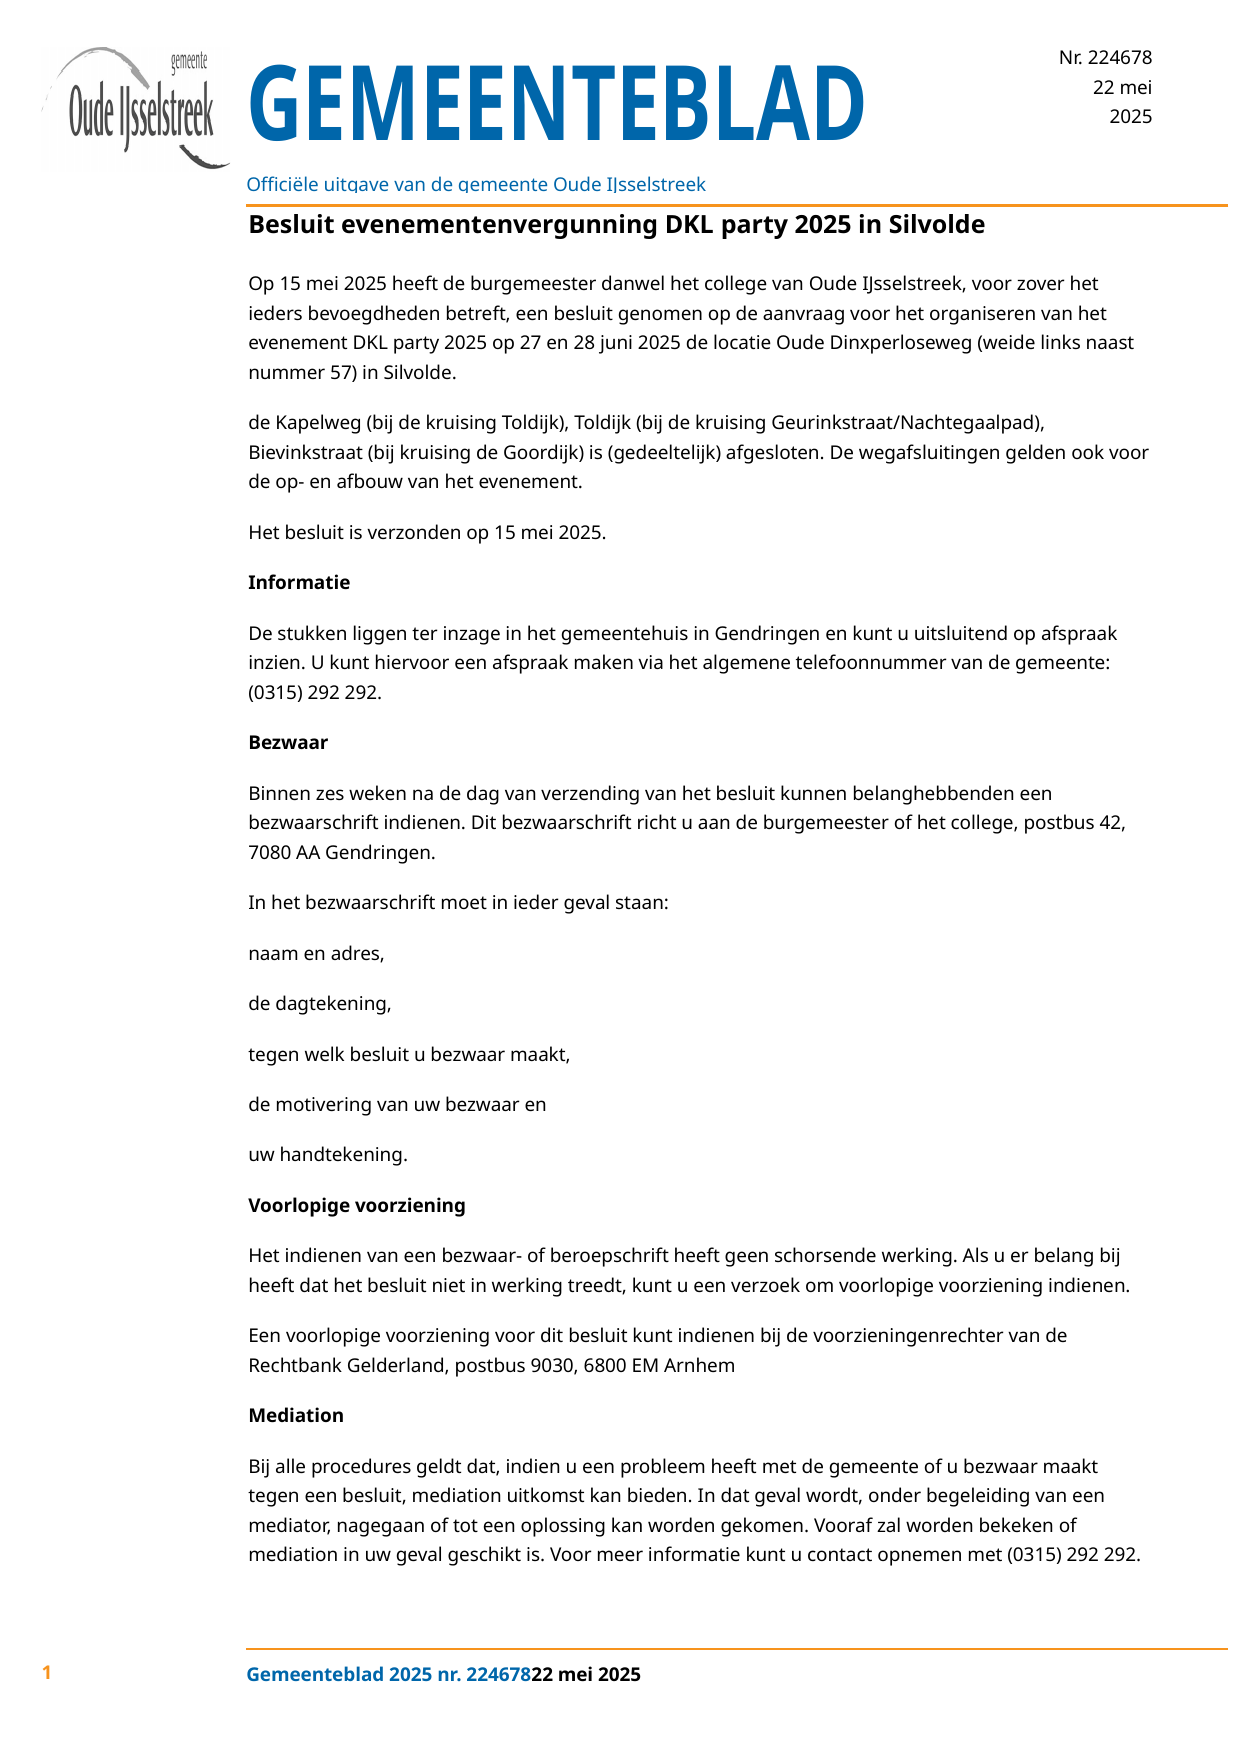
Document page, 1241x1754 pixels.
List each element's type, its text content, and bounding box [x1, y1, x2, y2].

picture [41, 47, 231, 172]
text Een voorlopige voorziening voor dit besluit kunt indienen bij de voorzieningenrechter van de Rechtbank Gelderland, postbus 9030, 6800 EM Arnhem [248, 1322, 1152, 1378]
text Het besluit is verzonden op 15 mei 2025. [248, 519, 1152, 545]
text In het bezwaarschrift moet in ieder geval staan: [248, 889, 1152, 915]
text Binnen zes weken na de dag van verzending van het besluit kunnen belanghebbenden een bezwaarschrift indienen. Dit bezwaarschrift richt u aan de burgemeester of het college, postbus 42, 7080 AA Gendringen. [248, 780, 1152, 865]
text Besluit evenementenvergunning DKL party 2025 in Silvolde [248, 207, 1152, 241]
text Op 15 mei 2025 heeft de burgemeester danwel het college van Oude IJsselstreek, voor zover het ieders bevoegdheden betreft, een besluit genomen op de aanvraag voor het organiseren van het evenement DKL party 2025 op 27 en 28 juni 2025 de locatie Oude Dinxperloseweg (weide links naast nummer 57) in Silvolde. [248, 270, 1152, 385]
text tegen welk besluit u bezwaar maakt, [248, 1041, 1152, 1066]
text De stukken liggen ter inzage in het gemeentehuis in Gendringen en kunt u uitsluitend op afspraak inzien. U kunt hiervoor een afspraak maken via het algemene telefoonnummer van de gemeente: (0315) 292 292. [248, 620, 1152, 705]
text de motivering van uw bezwaar en [248, 1091, 1152, 1117]
text Voorlopige voorziening [248, 1192, 1152, 1218]
text Bezwaar [248, 729, 1152, 755]
text uw handtekening. [248, 1142, 1152, 1167]
text de dagtekening, [248, 990, 1152, 1016]
text Informatie [248, 569, 1152, 595]
text de Kapelweg (bij de kruising Toldijk), Toldijk (bij de kruising Geurinkstraat/Nachtegaalpad), Bievinkstraat (bij kruising de Goordijk) is (gedeeltelijk) afgesloten. De wegafsluitingen gelden ook voor de op- en afbouw van het evenement. [248, 409, 1152, 494]
text Het indienen van een bezwaar- of beroepschrift heeft geen schorsende werking. Als u er belang bij heeft dat het besluit niet in werking treedt, kunt u een verzoek om voorlopige voorziening indienen. [248, 1242, 1152, 1298]
text naam en adres, [248, 940, 1152, 966]
text Bij alle procedures geldt dat, indien u een probleem heeft met de gemeente of u bezwaar maakt tegen een besluit, mediation uitkomst kan bieden. In dat geval wordt, onder begeleiding van een mediator, nagegaan of tot een oplossing kan worden gekomen. Vooraf zal worden bekeken of mediation in uw geval geschikt is. Voor meer informatie kunt u contact opnemen met (0315) 292 292. [248, 1453, 1152, 1567]
text Mediation [248, 1402, 1152, 1428]
